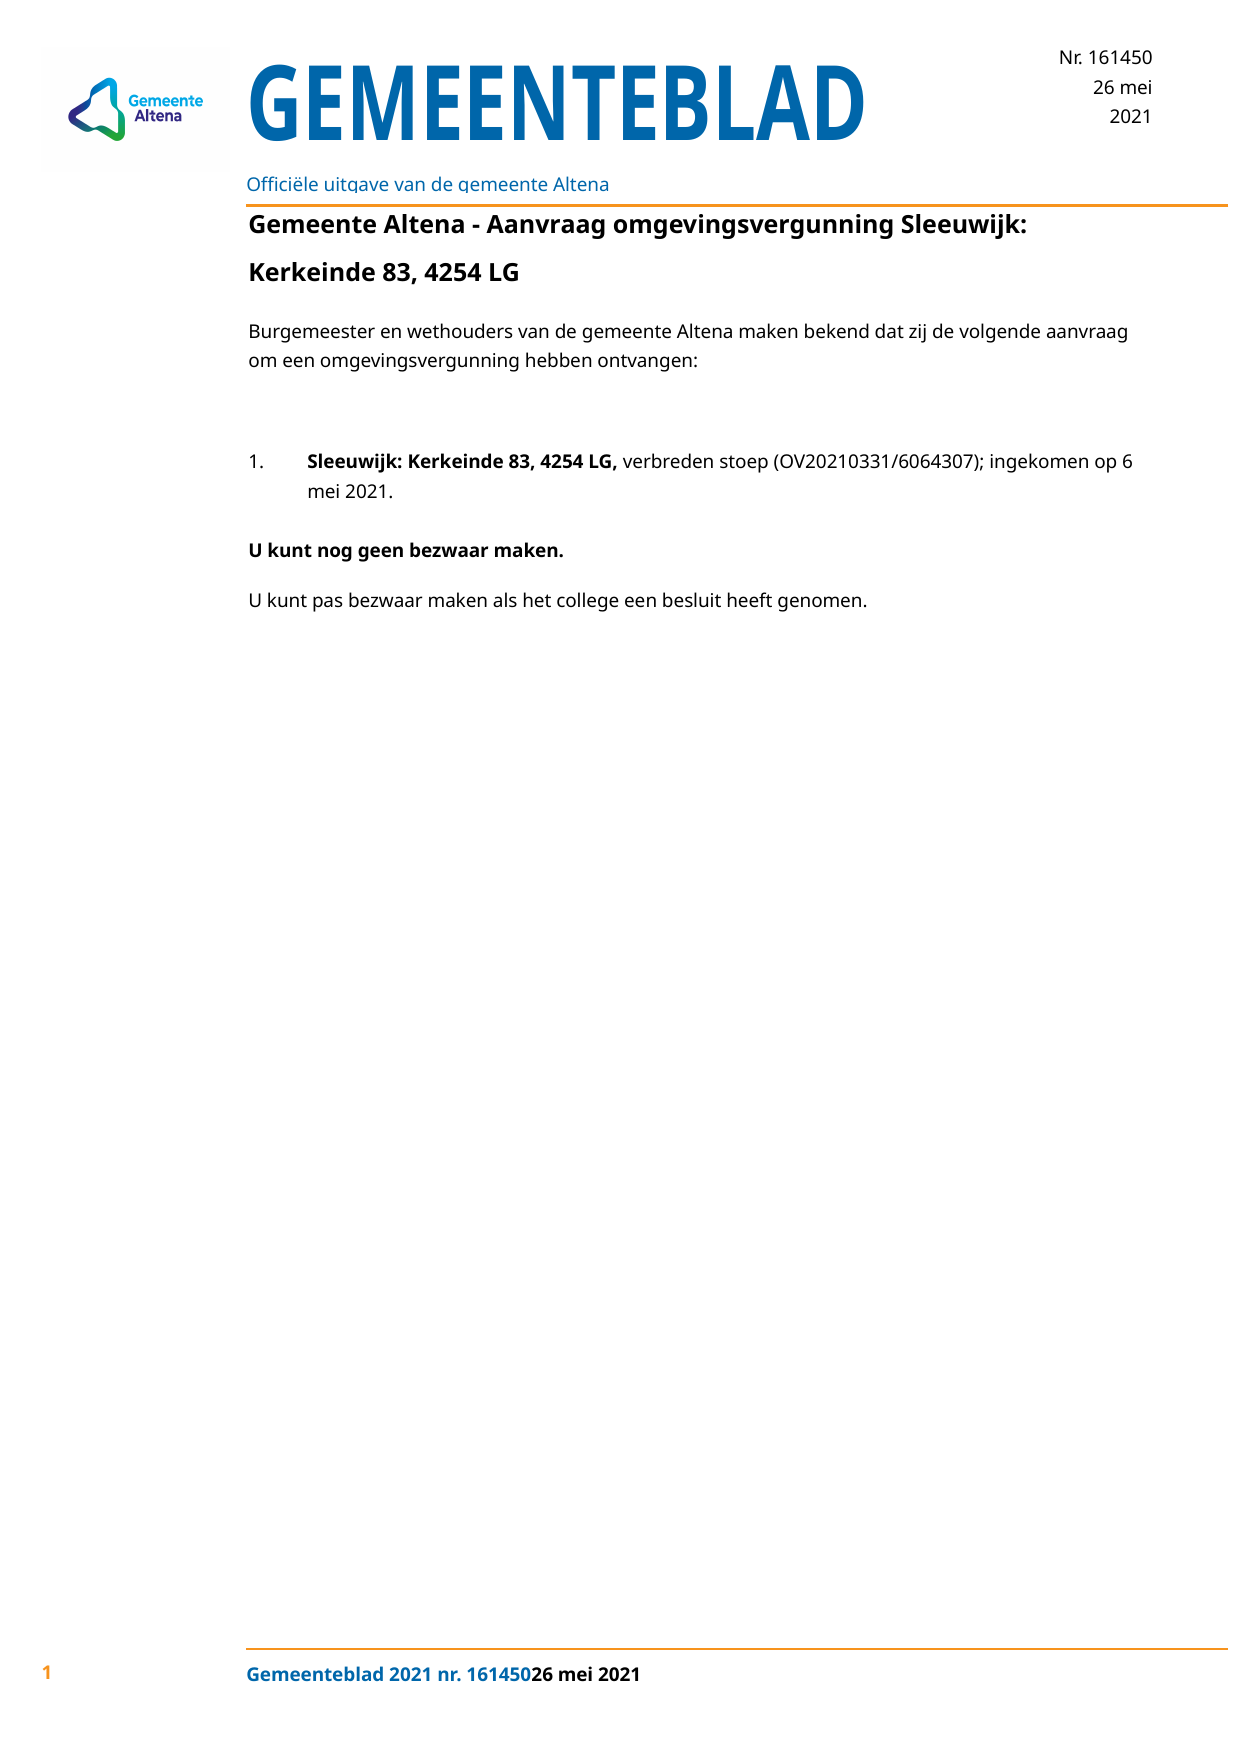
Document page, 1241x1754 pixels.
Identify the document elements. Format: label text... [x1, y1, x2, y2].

list Sleeuwijk: Kerkeinde 83, 4254 LG, verbreden stoep (OV20210331/6064307); ingekomen op 6 mei 2021. [248, 448, 1152, 504]
text U kunt nog geen bezwaar maken. [248, 537, 1152, 563]
text Burgemeester en wethouders van de gemeente Altena maken bekend dat zij de volgende aanvraag om een omgevingsvergunning hebben ontvangen: [248, 318, 1152, 373]
text Gemeente Altena - Aanvraag omgevingsvergunning Sleeuwijk: Kerkeinde 83, 4254 LG [248, 207, 1152, 288]
text U kunt pas bezwaar maken als het college een besluit heeft genomen. [248, 587, 1152, 613]
picture [41, 47, 231, 172]
